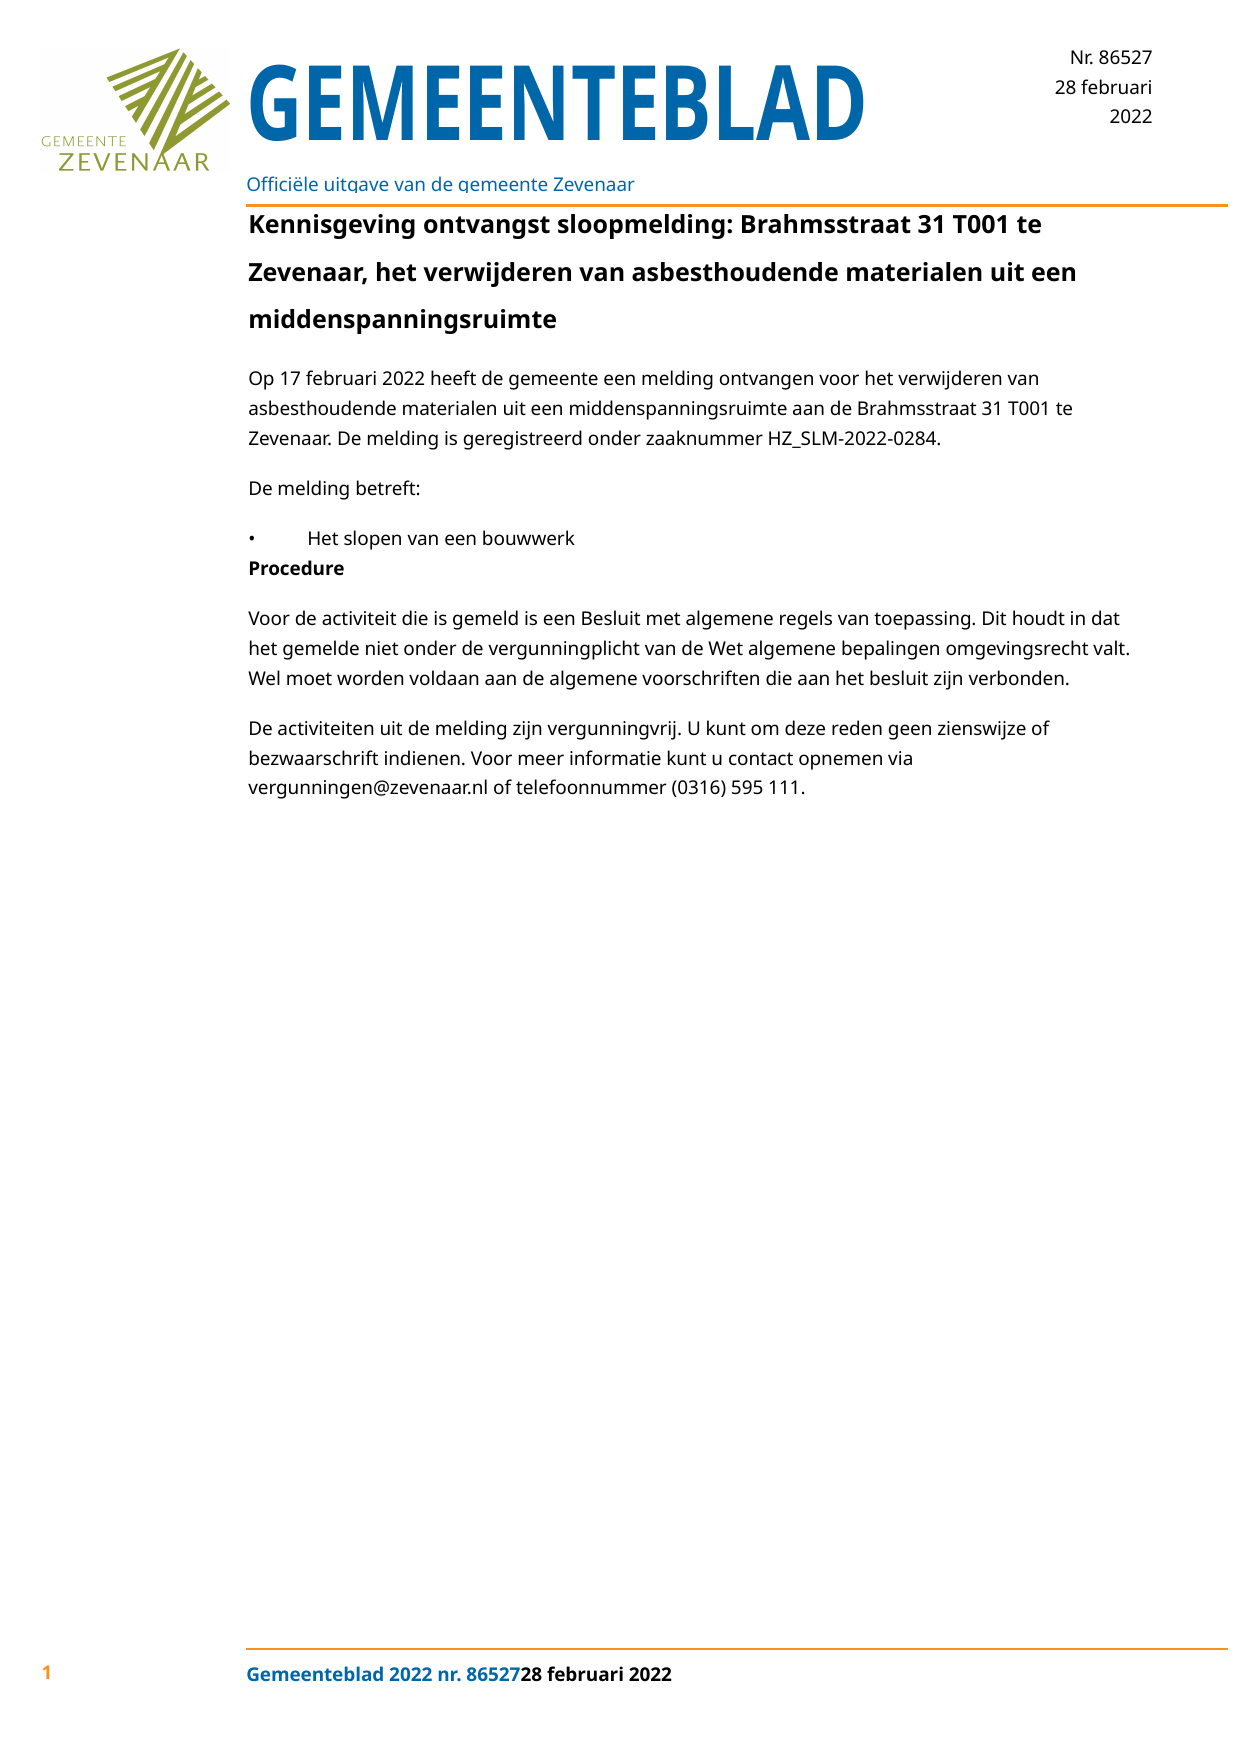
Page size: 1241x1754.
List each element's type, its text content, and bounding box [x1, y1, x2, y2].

text Kennisgeving ontvangst sloopmelding: Brahmsstraat 31 T001 te Zevenaar, het verwijderen van asbesthoudende materialen uit een middenspanningsruimte [248, 207, 1152, 336]
text De melding betreft: [248, 475, 1152, 501]
text De activiteiten uit de melding zijn vergunningvrij. U kunt om deze reden geen zienswijze of bezwaarschrift indienen. Voor meer informatie kunt u contact opnemen via vergunningen@zevenaar.nl of telefoonnummer (0316) 595 111. [248, 715, 1152, 800]
text Op 17 februari 2022 heeft de gemeente een melding ontvangen voor het verwijderen van asbesthoudende materialen uit een middenspanningsruimte aan de Brahmsstraat 31 T001 te Zevenaar. De melding is geregistreerd onder zaaknummer HZ_SLM-2022-0284. [248, 366, 1152, 450]
text Procedure [248, 555, 1152, 581]
list Het slopen van een bouwwerk [248, 526, 1152, 551]
picture [41, 47, 231, 172]
text Voor de activiteit die is gemeld is een Besluit met algemene regels van toepassing. Dit houdt in dat het gemelde niet onder de vergunningplicht van de Wet algemene bepalingen omgevingsrecht valt. Wel moet worden voldaan aan de algemene voorschriften die aan het besluit zijn verbonden. [248, 606, 1152, 690]
